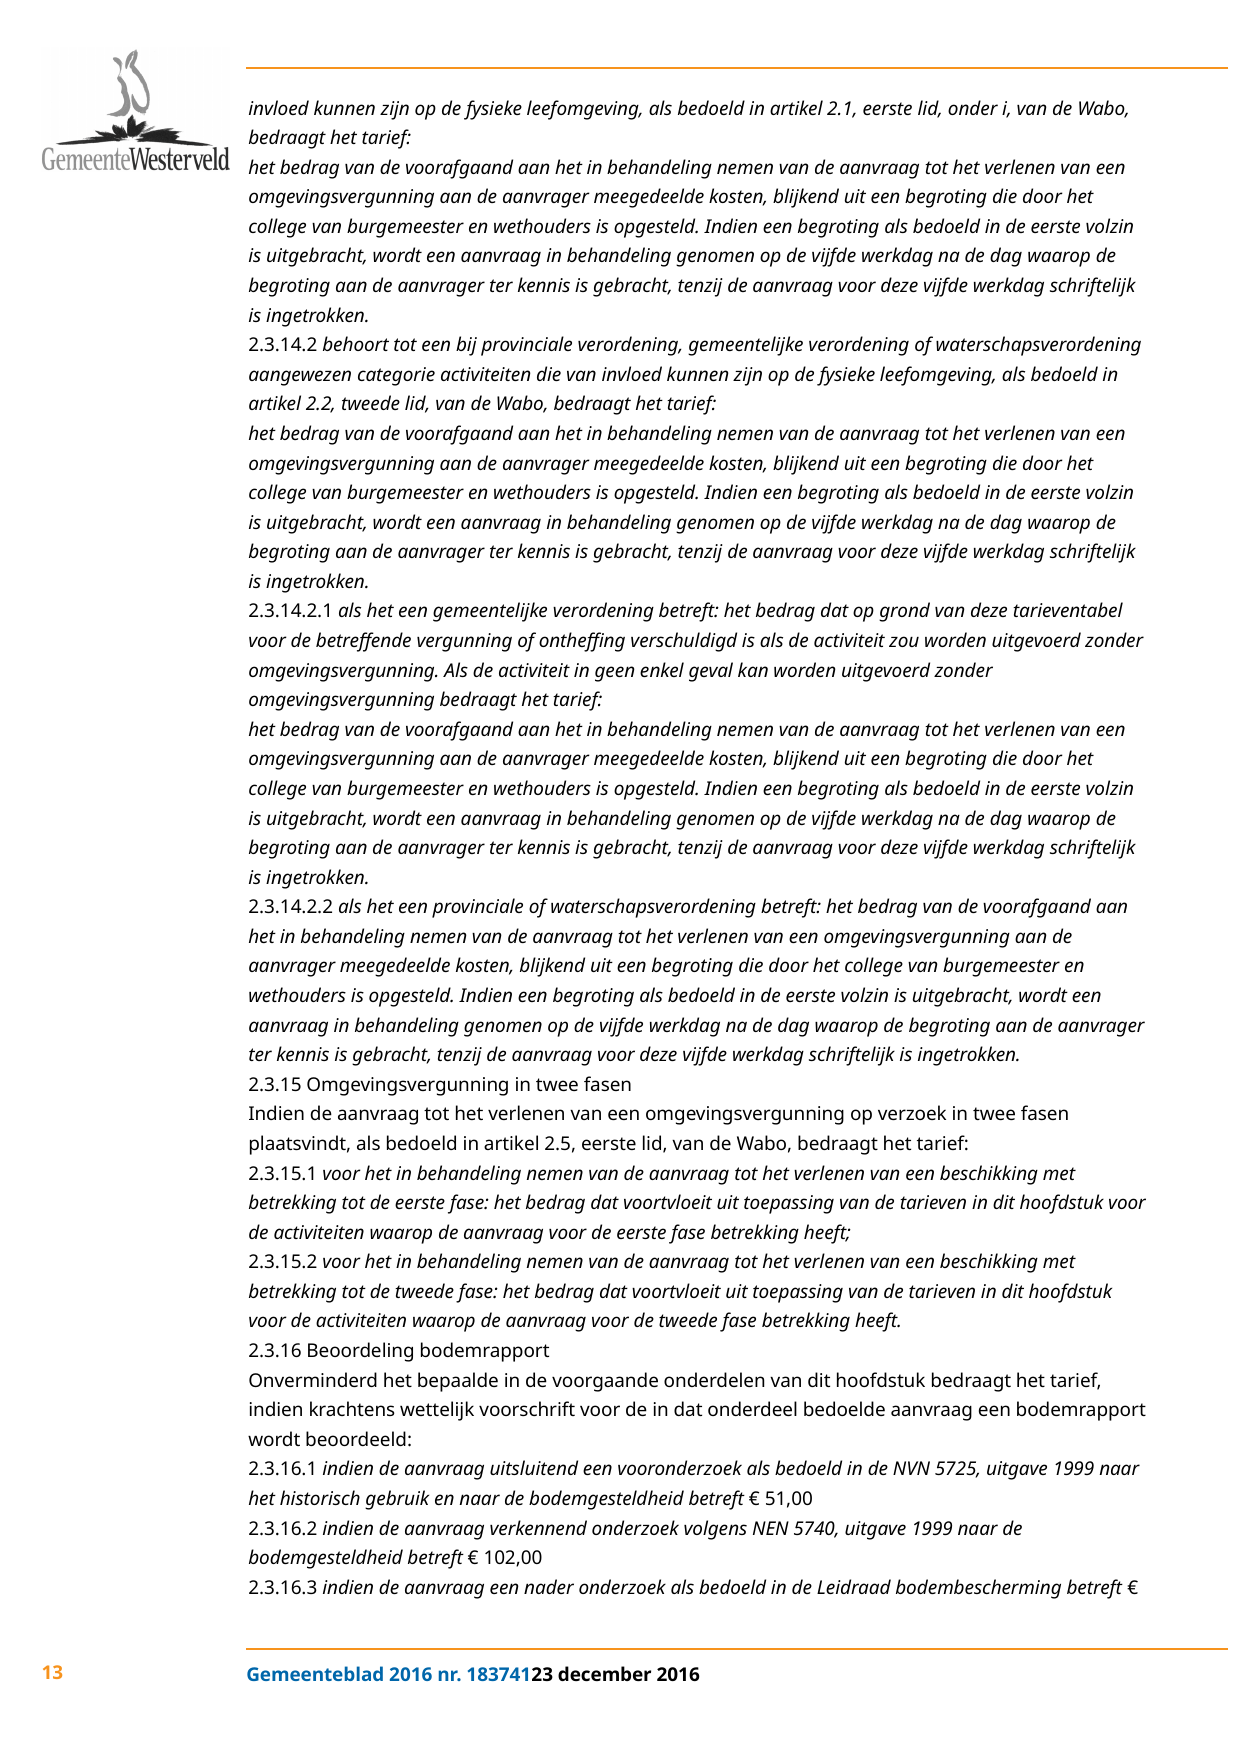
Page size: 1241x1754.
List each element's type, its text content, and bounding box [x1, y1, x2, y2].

text het bedrag van de voorafgaand aan het in behandeling nemen van de aanvraag tot het verlenen van een omgevingsvergunning aan de aanvrager meegedeelde kosten, blijkend uit een begroting die door het college van burgemeester en wethouders is opgesteld. Indien een begroting als bedoeld in de eerste volzin is uitgebracht, wordt een aanvraag in behandeling genomen op de vijfde werkdag na de dag waarop de begroting aan de aanvrager ter kennis is gebracht, tenzij de aanvraag voor deze vijfde werkdag schriftelijk is ingetrokken. [248, 154, 1152, 328]
text 2.3.16 Beoordeling bodemrapport [248, 1337, 1152, 1363]
text 2.3.15.2 voor het in behandeling nemen van de aanvraag tot het verlenen van een beschikking met betrekking tot de tweede fase: het bedrag dat voortvloeit uit toepassing van de tarieven in dit hoofdstuk voor de activiteiten waarop de aanvraag voor de tweede fase betrekking heeft. [248, 1248, 1152, 1333]
text 2.3.16.1 indien de aanvraag uitsluitend een vooronderzoek als bedoeld in de NVN 5725, uitgave 1999 naar het historisch gebruik en naar de bodemgesteldheid betreft € 51,00 [248, 1456, 1152, 1511]
text Indien de aanvraag tot het verlenen van een omgevingsvergunning op verzoek in twee fasen plaatsvindt, als bedoeld in artikel 2.5, eerste lid, van de Wabo, bedraagt het tarief: [248, 1101, 1152, 1156]
text 2.3.16.3 indien de aanvraag een nader onderzoek als bedoeld in de Leidraad bodembescherming betreft € [248, 1574, 1152, 1600]
text invloed kunnen zijn op de fysieke leefomgeving, als bedoeld in artikel 2.1, eerste lid, onder i, van de Wabo, bedraagt het tarief: [248, 95, 1152, 150]
text 2.3.16.2 indien de aanvraag verkennend onderzoek volgens NEN 5740, uitgave 1999 naar de bodemgesteldheid betreft € 102,00 [248, 1515, 1152, 1570]
text 2.3.15 Omgevingsvergunning in twee fasen [248, 1071, 1152, 1097]
text 2.3.14.2.2 als het een provinciale of waterschapsverordening betreft: het bedrag van de voorafgaand aan het in behandeling nemen van de aanvraag tot het verlenen van een omgevingsvergunning aan de aanvrager meegedeelde kosten, blijkend uit een begroting die door het college van burgemeester en wethouders is opgesteld. Indien een begroting als bedoeld in de eerste volzin is uitgebracht, wordt een aanvraag in behandeling genomen op de vijfde werkdag na de dag waarop de begroting aan de aanvrager ter kennis is gebracht, tenzij de aanvraag voor deze vijfde werkdag schriftelijk is ingetrokken. [248, 893, 1152, 1067]
text 2.3.15.1 voor het in behandeling nemen van de aanvraag tot het verlenen van een beschikking met betrekking tot de eerste fase: het bedrag dat voortvloeit uit toepassing van de tarieven in dit hoofdstuk voor de activiteiten waarop de aanvraag voor de eerste fase betrekking heeft; [248, 1160, 1152, 1245]
text 2.3.14.2.1 als het een gemeentelijke verordening betreft: het bedrag dat op grond van deze tarieventabel voor de betreffende vergunning of ontheffing verschuldigd is als de activiteit zou worden uitgevoerd zonder omgevingsvergunning. Als de activiteit in geen enkel geval kan worden uitgevoerd zonder omgevingsvergunning bedraagt het tarief: [248, 598, 1152, 712]
text het bedrag van de voorafgaand aan het in behandeling nemen van de aanvraag tot het verlenen van een omgevingsvergunning aan de aanvrager meegedeelde kosten, blijkend uit een begroting die door het college van burgemeester en wethouders is opgesteld. Indien een begroting als bedoeld in de eerste volzin is uitgebracht, wordt een aanvraag in behandeling genomen op de vijfde werkdag na de dag waarop de begroting aan de aanvrager ter kennis is gebracht, tenzij de aanvraag voor deze vijfde werkdag schriftelijk is ingetrokken. [248, 716, 1152, 890]
picture [41, 47, 231, 172]
text het bedrag van de voorafgaand aan het in behandeling nemen van de aanvraag tot het verlenen van een omgevingsvergunning aan de aanvrager meegedeelde kosten, blijkend uit een begroting die door het college van burgemeester en wethouders is opgesteld. Indien een begroting als bedoeld in de eerste volzin is uitgebracht, wordt een aanvraag in behandeling genomen op de vijfde werkdag na de dag waarop de begroting aan de aanvrager ter kennis is gebracht, tenzij de aanvraag voor deze vijfde werkdag schriftelijk is ingetrokken. [248, 420, 1152, 594]
text 2.3.14.2 behoort tot een bij provinciale verordening, gemeentelijke verordening of waterschapsverordening aangewezen categorie activiteiten die van invloed kunnen zijn op de fysieke leefomgeving, als bedoeld in artikel 2.2, tweede lid, van de Wabo, bedraagt het tarief: [248, 331, 1152, 416]
text Onverminderd het bepaalde in de voorgaande onderdelen van dit hoofdstuk bedraagt het tarief, indien krachtens wettelijk voorschrift voor de in dat onderdeel bedoelde aanvraag een bodemrapport wordt beoordeeld: [248, 1367, 1152, 1452]
